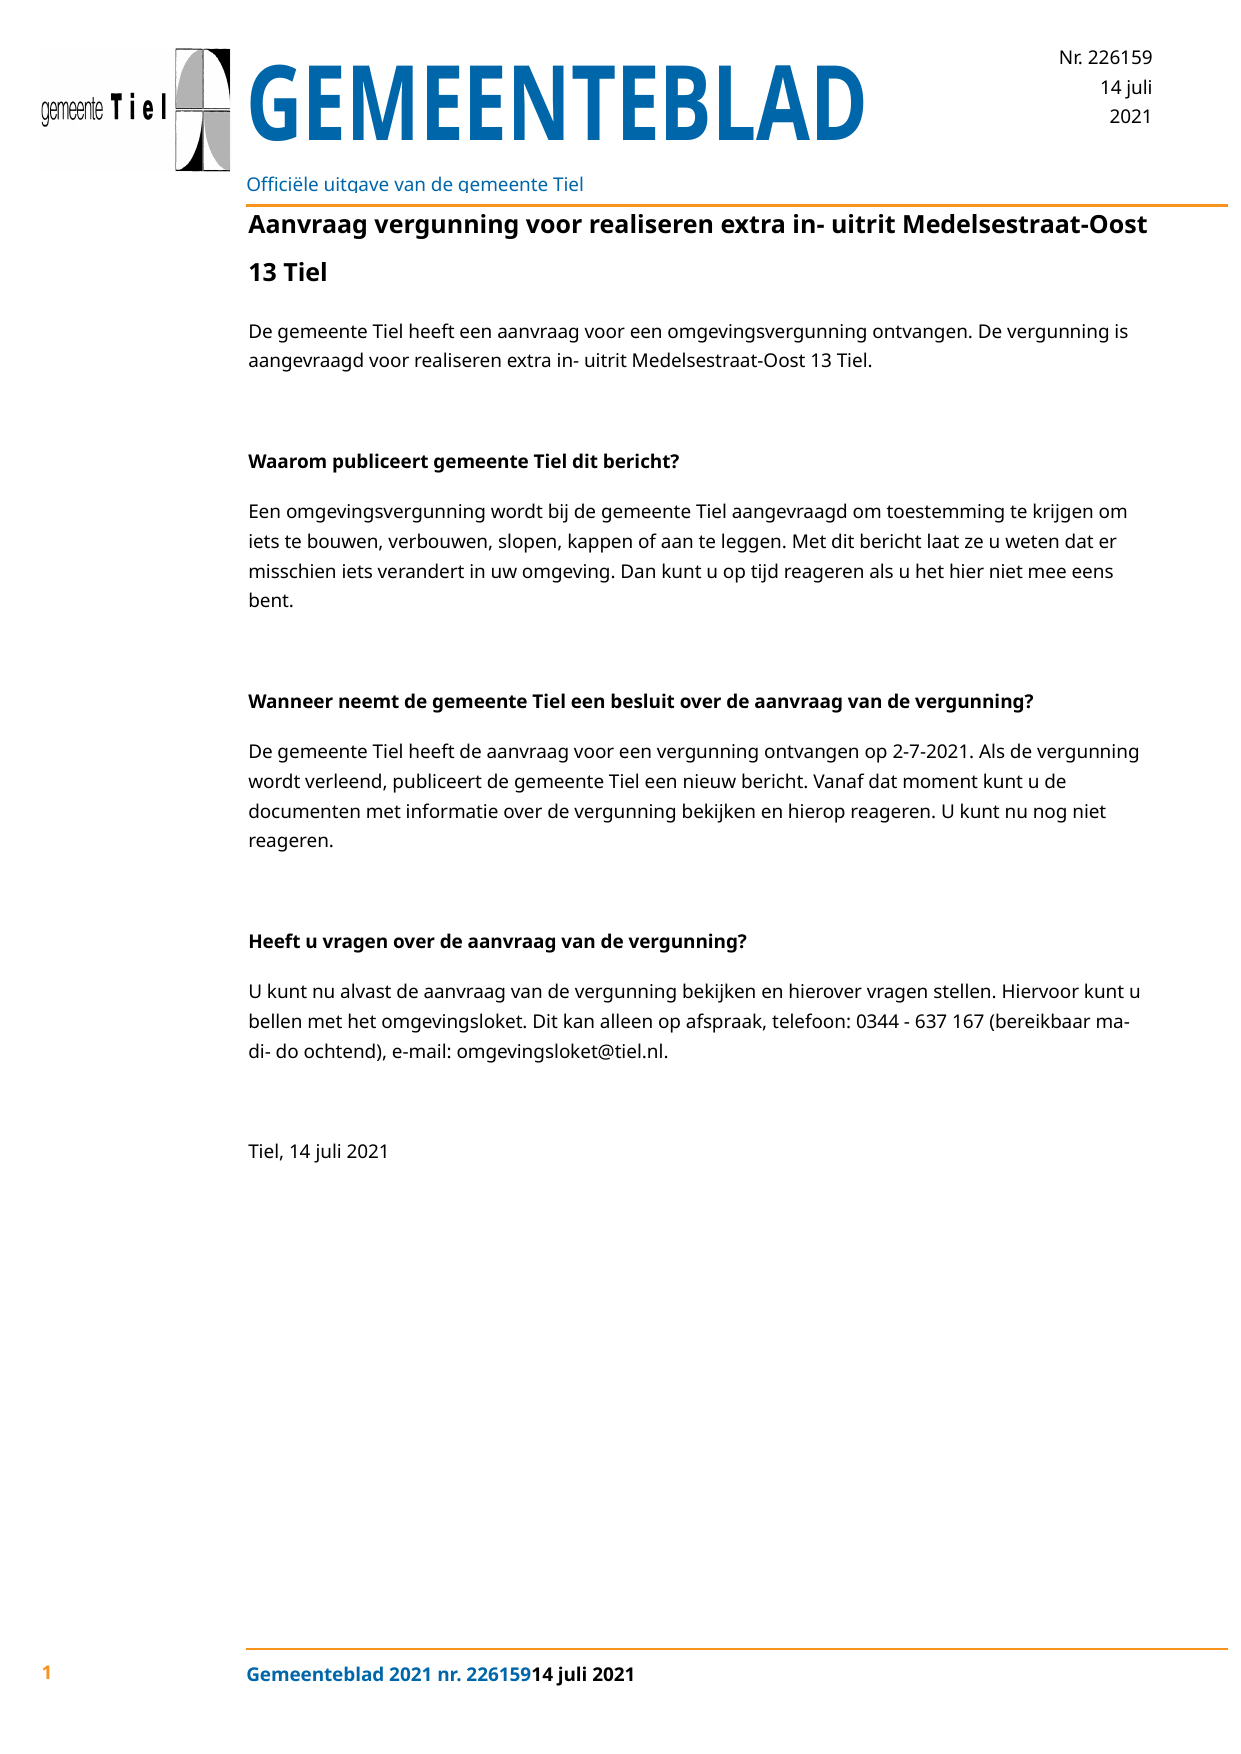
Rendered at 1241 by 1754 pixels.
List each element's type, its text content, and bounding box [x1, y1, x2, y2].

text Wanneer neemt de gemeente Tiel een besluit over de aanvraag van de vergunning? [248, 688, 1152, 714]
text Tiel, 14 juli 2021 [248, 1139, 1152, 1164]
text U kunt nu alvast de aanvraag van de vergunning bekijken en hierover vragen stellen. Hiervoor kunt u bellen met het omgevingsloket. Dit kan alleen op afspraak, telefoon: 0344 - 637 167 (bereikbaar ma-di- do ochtend), e-mail: omgevingsloket@tiel.nl. [248, 979, 1152, 1064]
text De gemeente Tiel heeft de aanvraag voor een vergunning ontvangen op 2-7-2021. Als de vergunning wordt verleend, publiceert de gemeente Tiel een nieuw bericht. Vanaf dat moment kunt u de documenten met informatie over de vergunning bekijken en hierop reageren. U kunt nu nog niet reageren. [248, 739, 1152, 853]
text Waarom publiceert gemeente Tiel dit bericht? [248, 448, 1152, 474]
picture [41, 47, 231, 172]
text Heeft u vragen over de aanvraag van de vergunning? [248, 928, 1152, 954]
text De gemeente Tiel heeft een aanvraag voor een omgevingsvergunning ontvangen. De vergunning is aangevraagd voor realiseren extra in- uitrit Medelsestraat-Oost 13 Tiel. [248, 318, 1152, 373]
text Aanvraag vergunning voor realiseren extra in- uitrit Medelsestraat-Oost 13 Tiel [248, 207, 1152, 288]
text Een omgevingsvergunning wordt bij de gemeente Tiel aangevraagd om toestemming te krijgen om iets te bouwen, verbouwen, slopen, kappen of aan te leggen. Met dit bericht laat ze u weten dat er misschien iets verandert in uw omgeving. Dan kunt u op tijd reageren als u het hier niet mee eens bent. [248, 499, 1152, 613]
